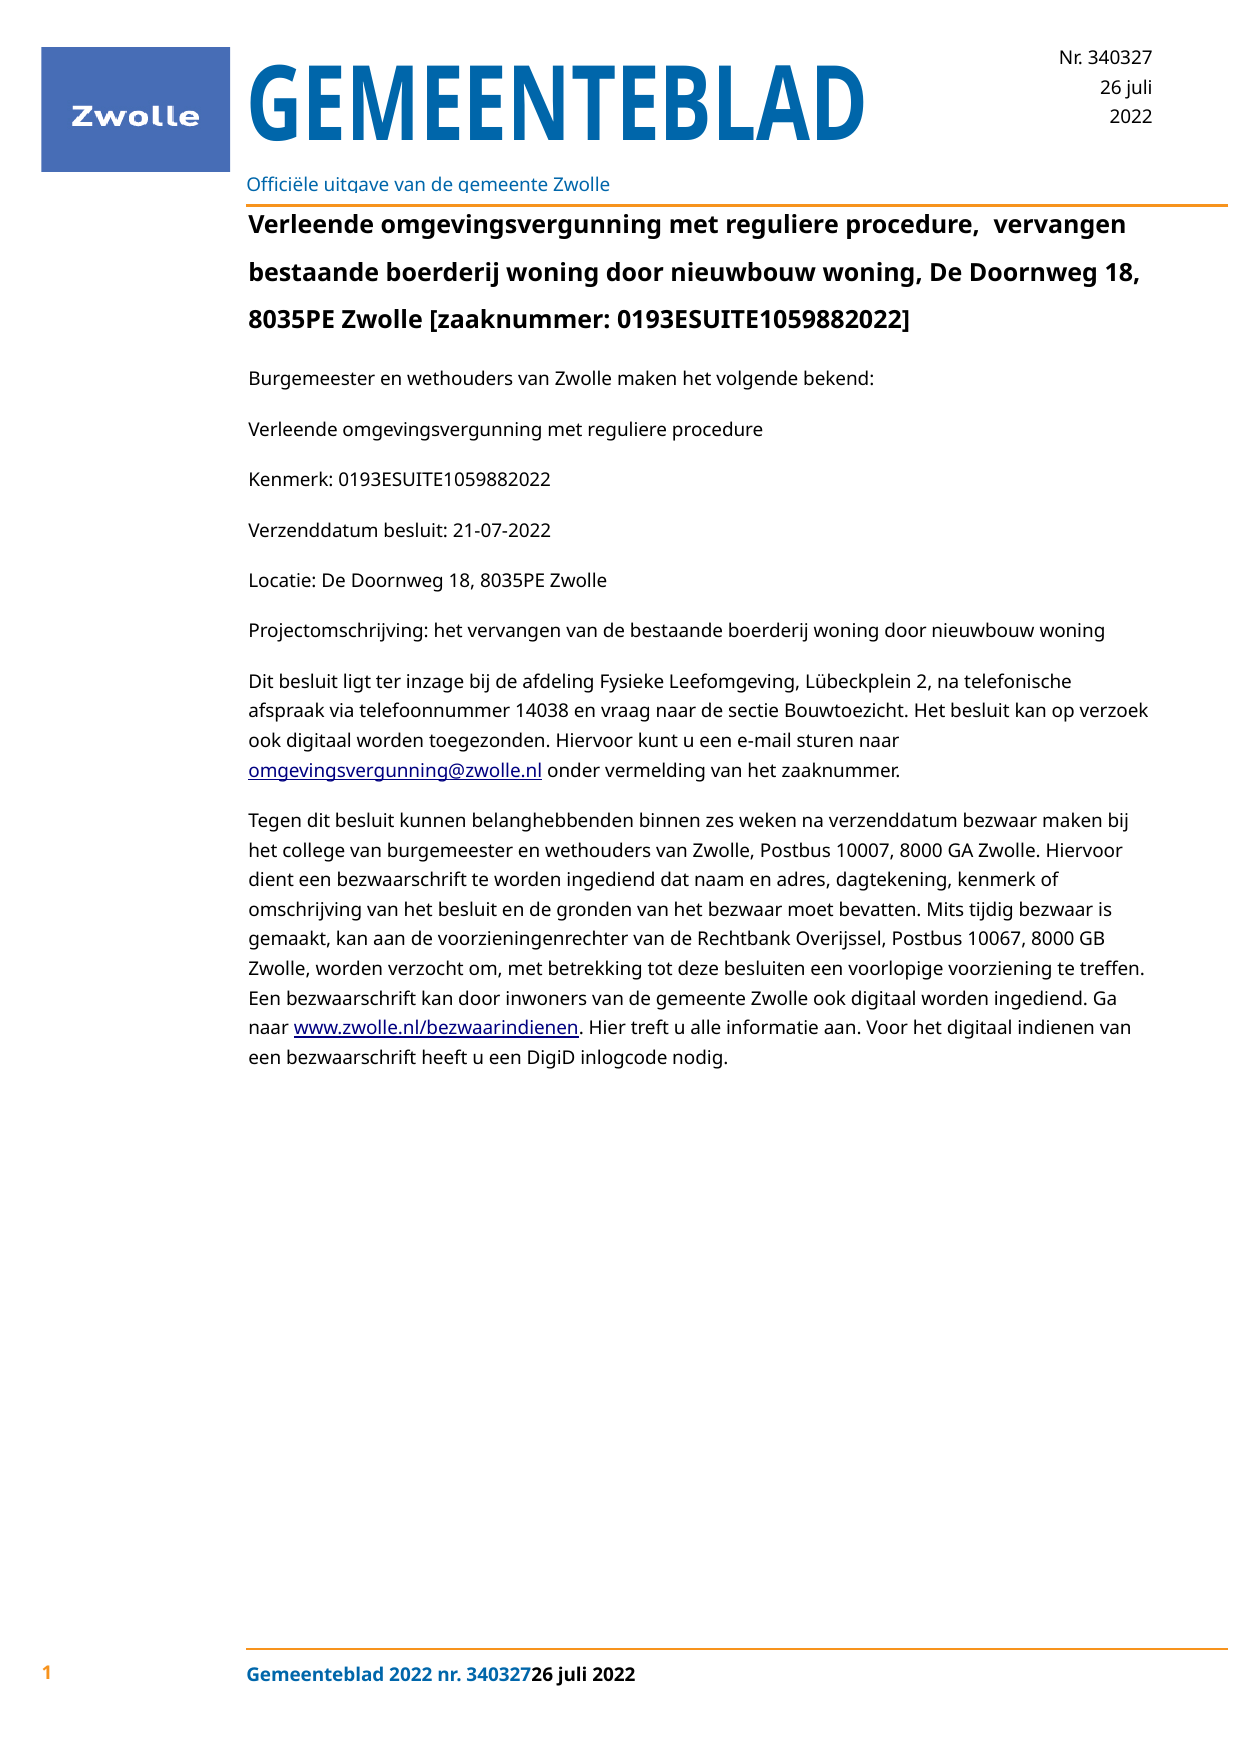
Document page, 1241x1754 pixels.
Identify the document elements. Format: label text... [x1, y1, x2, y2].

text Verzenddatum besluit: 21-07-2022 [248, 517, 1152, 542]
text Dit besluit ligt ter inzage bij de afdeling Fysieke Leefomgeving, Lübeckplein 2, na telefonische afspraak via telefoonnummer 14038 en vraag naar de sectie Bouwtoezicht. Het besluit kan op verzoek ook digitaal worden toegezonden. Hiervoor kunt u een e-mail sturen naar omgevingsvergunning@zwolle.nl onder vermelding van het zaaknummer. [248, 668, 1152, 782]
text Locatie: De Doornweg 18, 8035PE Zwolle [248, 567, 1152, 593]
text Verleende omgevingsvergunning met reguliere procedure, vervangen bestaande boerderij woning door nieuwbouw woning, De Doornweg 18, 8035PE Zwolle [zaaknummer: 0193ESUITE1059882022] [248, 207, 1152, 336]
picture [41, 47, 231, 172]
text Burgemeester en wethouders van Zwolle maken het volgende bekend: [248, 366, 1152, 391]
text Projectomschrijving: het vervangen van de bestaande boerderij woning door nieuwbouw woning [248, 618, 1152, 643]
text Tegen dit besluit kunnen belanghebbenden binnen zes weken na verzenddatum bezwaar maken bij het college van burgemeester en wethouders van Zwolle, Postbus 10007, 8000 GA Zwolle. Hiervoor dient een bezwaarschrift te worden ingediend dat naam en adres, dagtekening, kenmerk of omschrijving van het besluit en de gronden van het bezwaar moet bevatten. Mits tijdig bezwaar is gemaakt, kan aan de voorzieningenrechter van de Rechtbank Overijssel, Postbus 10067, 8000 GB Zwolle, worden verzocht om, met betrekking tot deze besluiten een voorlopige voorziening te treffen. Een bezwaarschrift kan door inwoners van de gemeente Zwolle ook digitaal worden ingediend. Ga naar www.zwolle.nl/bezwaarindienen. Hier treft u alle informatie aan. Voor het digitaal indienen van een bezwaarschrift heeft u een DigiD inlogcode nodig. [248, 807, 1152, 1069]
text Verleende omgevingsvergunning met reguliere procedure [248, 416, 1152, 442]
text Kenmerk: 0193ESUITE1059882022 [248, 466, 1152, 492]
